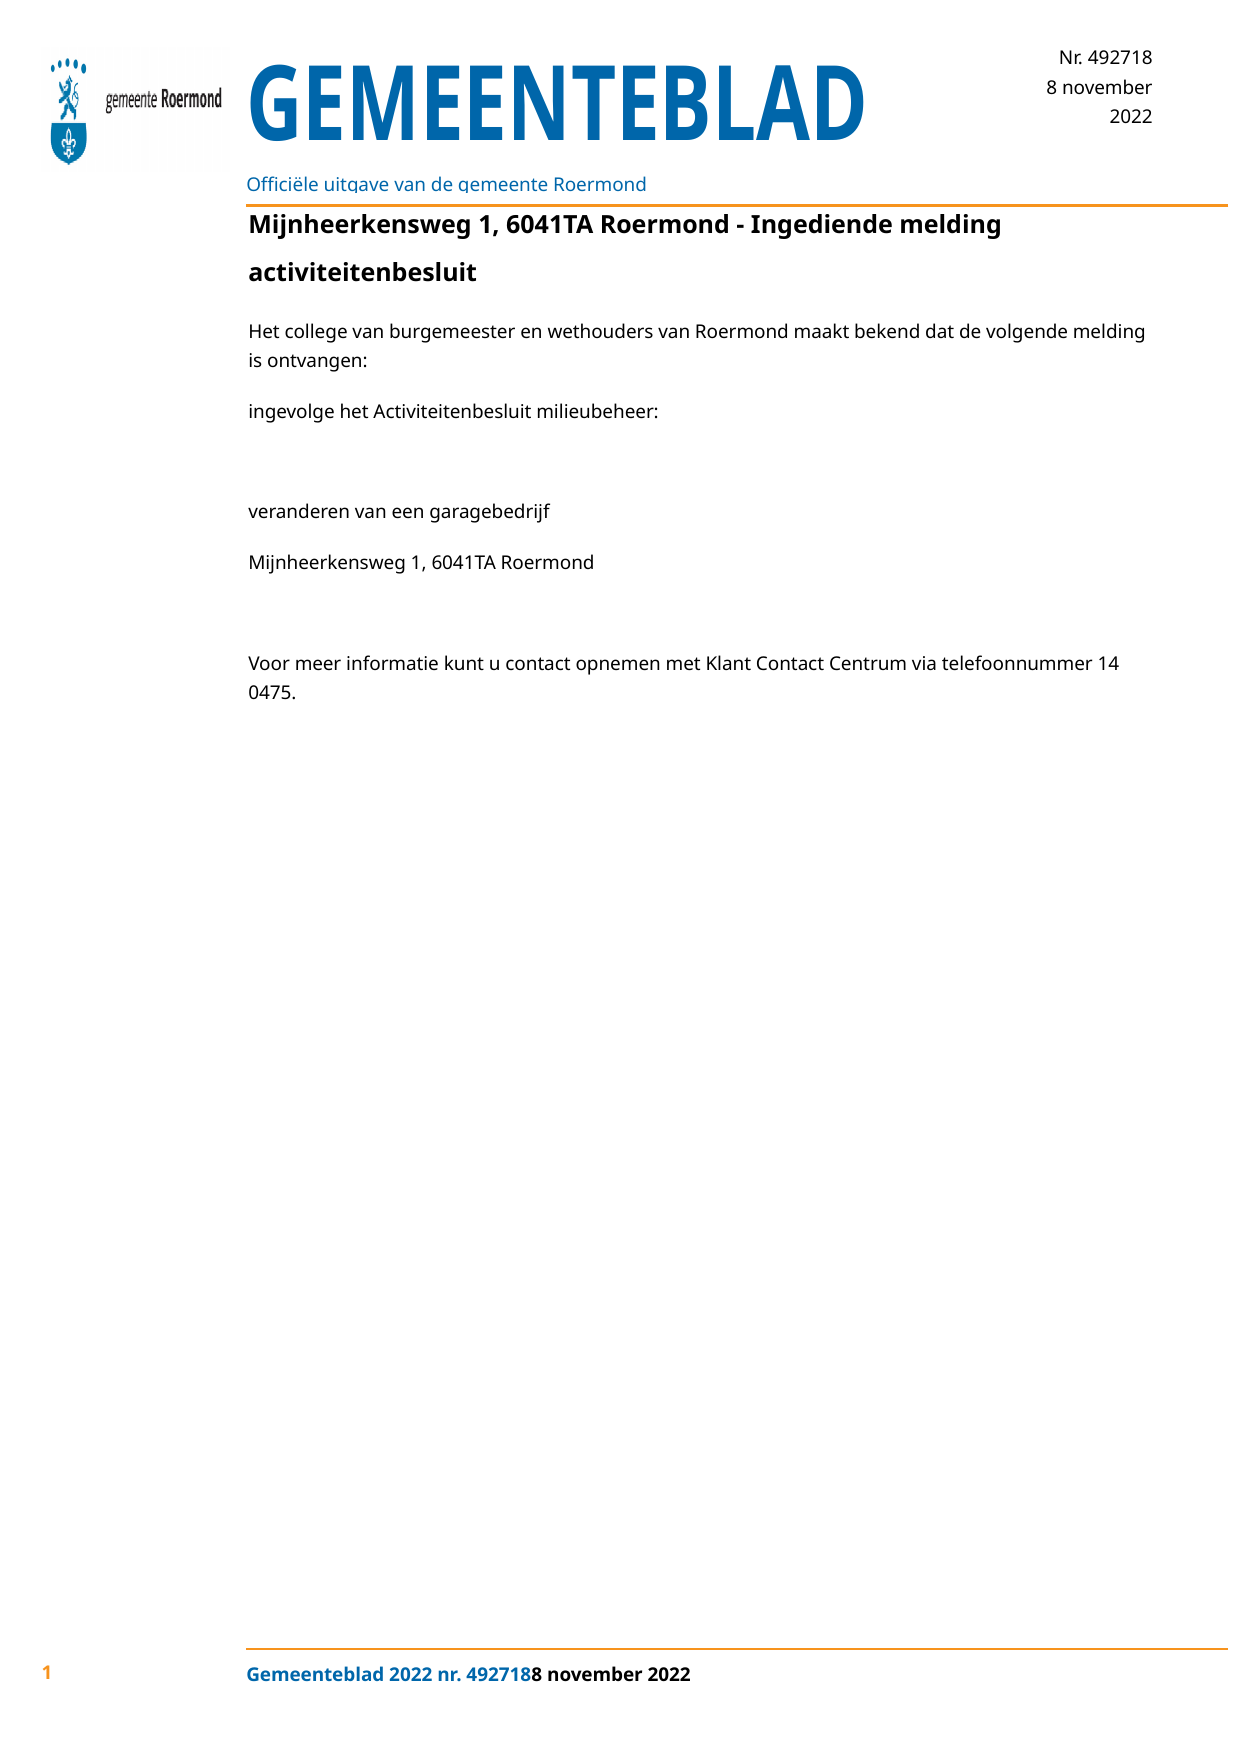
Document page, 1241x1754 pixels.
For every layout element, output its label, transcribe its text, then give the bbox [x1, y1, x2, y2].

text ingevolge het Activiteitenbesluit milieubeheer: [248, 398, 1152, 424]
picture [41, 47, 231, 172]
text Het college van burgemeester en wethouders van Roermond maakt bekend dat de volgende melding is ontvangen: [248, 318, 1152, 373]
text Voor meer informatie kunt u contact opnemen met Klant Contact Centrum via telefoonnummer 14 0475. [248, 650, 1152, 705]
text veranderen van een garagebedrijf [248, 499, 1152, 524]
text Mijnheerkensweg 1, 6041TA Roermond [248, 549, 1152, 575]
text Mijnheerkensweg 1, 6041TA Roermond - Ingediende melding activiteitenbesluit [248, 207, 1152, 288]
